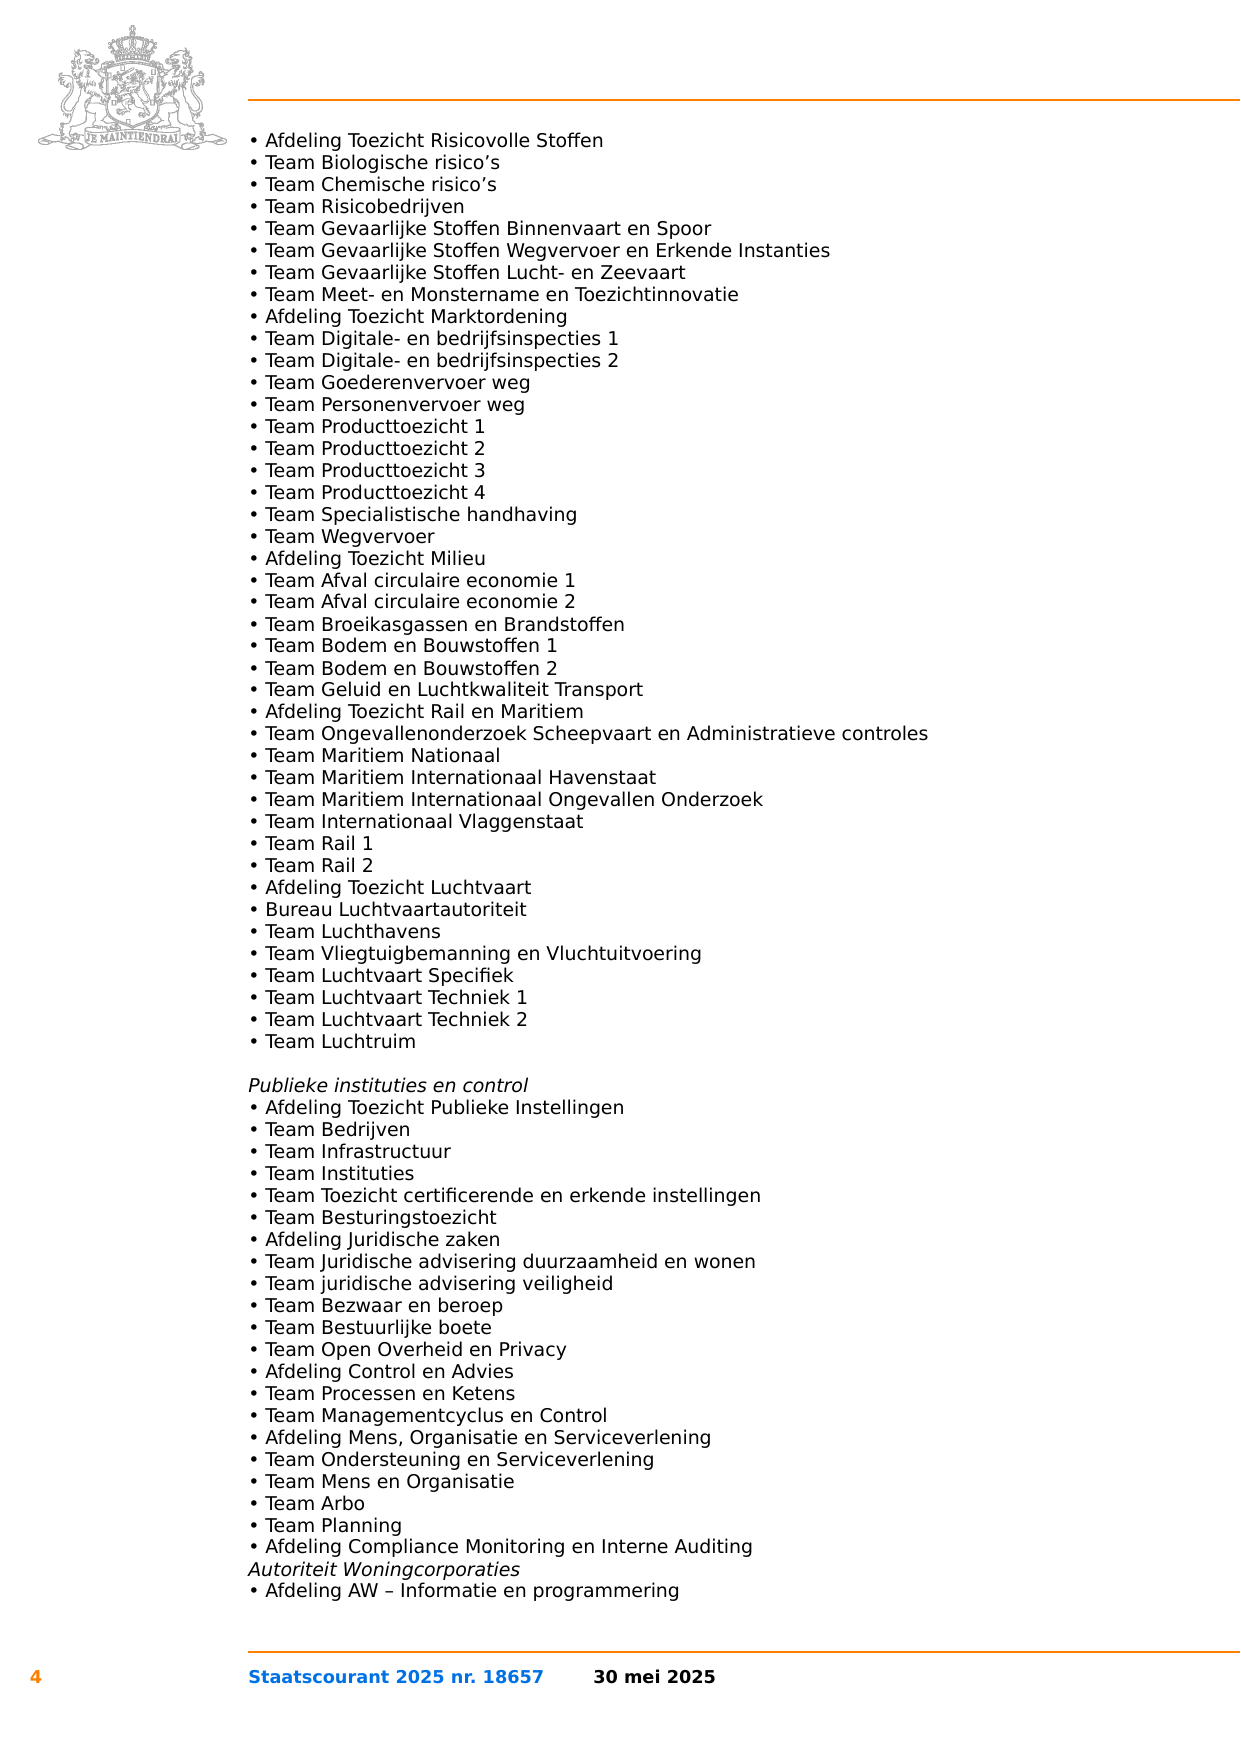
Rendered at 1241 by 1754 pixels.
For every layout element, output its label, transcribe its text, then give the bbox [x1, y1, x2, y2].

text • Team Bedrijven [248, 1119, 1163, 1141]
picture [38, 25, 227, 150]
text • Team Maritiem Nationaal [248, 745, 1163, 767]
text • Team Personenvervoer weg [248, 394, 1163, 416]
text • Team Maritiem Internationaal Havenstaat [248, 767, 1163, 789]
text • Team Internationaal Vlaggenstaat [248, 811, 1163, 833]
text • Team Gevaarlijke Stoffen Binnenvaart en Spoor [248, 218, 1163, 240]
text • Team Meet- en Monstername en Toezichtinnovatie [248, 284, 1163, 306]
text • Team Luchthavens [248, 921, 1163, 943]
text • Team Ongevallenonderzoek Scheepvaart en Administratieve controles [248, 723, 1163, 745]
text • Team Rail 2 [248, 855, 1163, 877]
text • Team Juridische advisering duurzaamheid en wonen [248, 1251, 1163, 1273]
text • Team Bodem en Bouwstoffen 2 [248, 657, 1163, 679]
text • Team Luchtvaart Techniek 1 [248, 987, 1163, 1009]
text • Team juridische advisering veiligheid [248, 1273, 1163, 1295]
text Autoriteit Woningcorporaties [248, 1558, 1163, 1580]
text • Team Vliegtuigbemanning en Vluchtuitvoering [248, 943, 1163, 965]
text • Team Open Overheid en Privacy [248, 1339, 1163, 1361]
text • Afdeling Toezicht Marktordening [248, 306, 1163, 328]
text Publieke instituties en control [248, 1075, 1163, 1097]
text • Team Goederenvervoer weg [248, 372, 1163, 394]
text • Team Luchtruim [248, 1031, 1163, 1053]
text • Team Risicobedrijven [248, 196, 1163, 218]
text • Team Ondersteuning en Serviceverlening [248, 1448, 1163, 1471]
text • Team Gevaarlijke Stoffen Lucht- en Zeevaart [248, 262, 1163, 284]
text • Team Specialistische handhaving [248, 503, 1163, 526]
text • Team Bestuurlijke boete [248, 1317, 1163, 1339]
text • Afdeling Compliance Monitoring en Interne Auditing [248, 1536, 1163, 1558]
text • Afdeling Toezicht Rail en Maritiem [248, 701, 1163, 723]
text • Afdeling Juridische zaken [248, 1229, 1163, 1251]
text • Team Wegvervoer [248, 526, 1163, 547]
text • Team Producttoezicht 2 [248, 438, 1163, 459]
text • Afdeling Toezicht Milieu [248, 547, 1163, 569]
text • Team Instituties [248, 1163, 1163, 1185]
text • Team Toezicht certificerende en erkende instellingen [248, 1185, 1163, 1207]
text • Team Mens en Organisatie [248, 1471, 1163, 1492]
text • Team Gevaarlijke Stoffen Wegvervoer en Erkende Instanties [248, 240, 1163, 262]
text • Afdeling Toezicht Risicovolle Stoffen [248, 130, 1163, 152]
text • Team Producttoezicht 1 [248, 416, 1163, 438]
text • Team Luchtvaart Specifiek [248, 965, 1163, 987]
text • Team Broeikasgassen en Brandstoffen [248, 613, 1163, 635]
text • Team Biologische risico’s [248, 152, 1163, 174]
text • Team Afval circulaire economie 2 [248, 591, 1163, 613]
text • Team Processen en Ketens [248, 1383, 1163, 1404]
text • Team Luchtvaart Techniek 2 [248, 1009, 1163, 1031]
text • Team Bezwaar en beroep [248, 1295, 1163, 1317]
text • Afdeling Toezicht Luchtvaart [248, 877, 1163, 899]
text • Team Afval circulaire economie 1 [248, 569, 1163, 591]
text • Team Maritiem Internationaal Ongevallen Onderzoek [248, 789, 1163, 811]
text • Team Digitale- en bedrijfsinspecties 2 [248, 350, 1163, 372]
text • Team Arbo [248, 1492, 1163, 1514]
text • Afdeling Mens, Organisatie en Serviceverlening [248, 1427, 1163, 1448]
text • Afdeling Control en Advies [248, 1361, 1163, 1383]
text • Team Geluid en Luchtkwaliteit Transport [248, 679, 1163, 701]
text • Team Bodem en Bouwstoffen 1 [248, 635, 1163, 657]
text • Team Chemische risico’s [248, 174, 1163, 196]
text • Bureau Luchtvaartautoriteit [248, 899, 1163, 921]
text • Team Producttoezicht 4 [248, 482, 1163, 503]
text • Team Rail 1 [248, 833, 1163, 855]
text • Team Managementcyclus en Control [248, 1404, 1163, 1427]
text • Team Digitale- en bedrijfsinspecties 1 [248, 328, 1163, 350]
text • Team Planning [248, 1514, 1163, 1536]
text • Afdeling Toezicht Publieke Instellingen [248, 1097, 1163, 1119]
text • Team Infrastructuur [248, 1141, 1163, 1163]
text • Team Besturingstoezicht [248, 1207, 1163, 1229]
text • Team Producttoezicht 3 [248, 459, 1163, 482]
text • Afdeling AW – Informatie en programmering [248, 1580, 1163, 1602]
